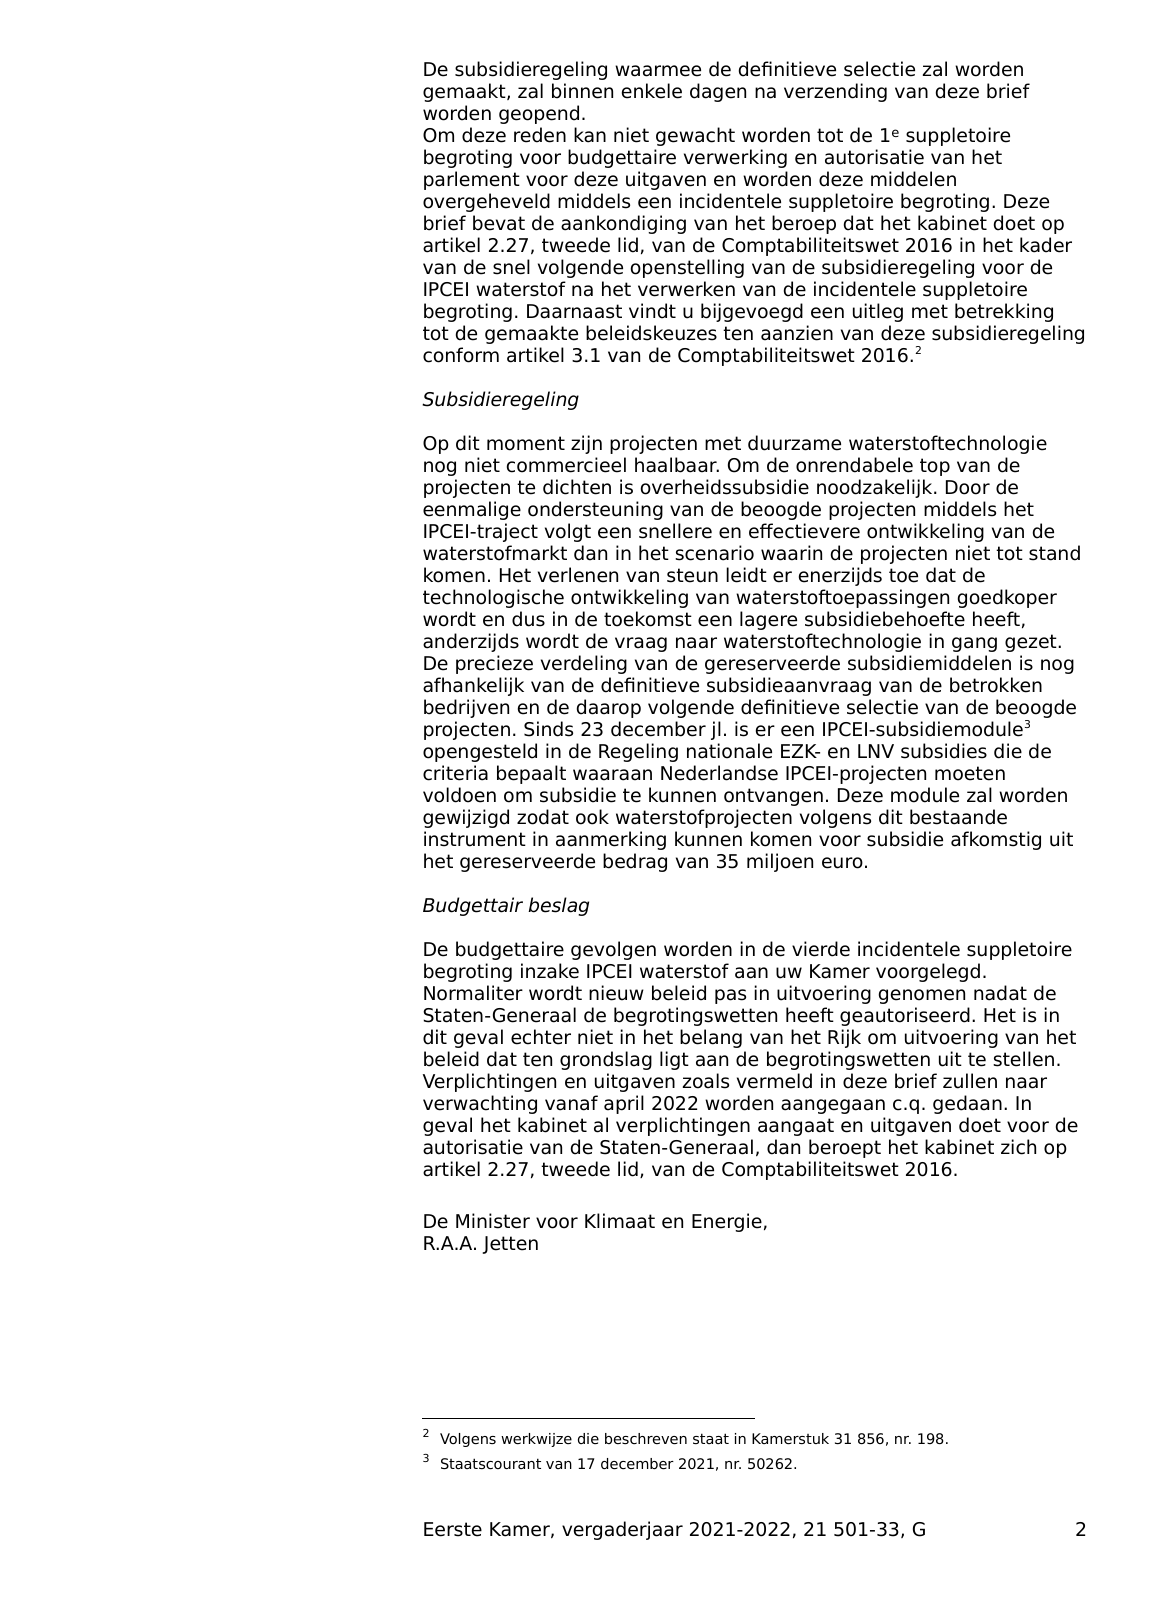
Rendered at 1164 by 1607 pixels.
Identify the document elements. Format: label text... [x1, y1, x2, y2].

subtitle Budgettair beslag [422, 895, 1087, 917]
text De subsidieregeling waarmee de definitieve selectie zal worden gemaakt, zal binnen enkele dagen na verzending van deze brief worden geopend. [422, 59, 1087, 125]
text Staatscourant van 17 december 2021, nr. 50262. [422, 1452, 1087, 1474]
text Volgens werkwijze die beschreven staat in Kamerstuk 31 856, nr. 198. [422, 1427, 1087, 1449]
subtitle Subsidieregeling [422, 389, 1087, 411]
text De budgettaire gevolgen worden in de vierde incidentele suppletoire begroting inzake IPCEI waterstof aan uw Kamer voorgelegd. Normaliter wordt nieuw beleid pas in uitvoering genomen nadat de Staten-Generaal de begrotingswetten heeft geautoriseerd. Het is in dit geval echter niet in het belang van het Rijk om uitvoering van het beleid dat ten grondslag ligt aan de begrotingswetten uit te stellen. Verplichtingen en uitgaven zoals vermeld in deze brief zullen naar verwachting vanaf april 2022 worden aangegaan c.q. gedaan. In geval het kabinet al verplichtingen aangaat en uitgaven doet voor de autorisatie van de Staten-Generaal, dan beroept het kabinet zich op artikel 2.27, tweede lid, van de Comptabiliteitswet 2016. [422, 939, 1087, 1181]
text Om deze reden kan niet gewacht worden tot de 1e suppletoire begroting voor budgettaire verwerking en autorisatie van het parlement voor deze uitgaven en worden deze middelen overgeheveld middels een incidentele suppletoire begroting. Deze brief bevat de aankondiging van het beroep dat het kabinet doet op artikel 2.27, tweede lid, van de Comptabiliteitswet 2016 in het kader van de snel volgende openstelling van de subsidieregeling voor de IPCEI waterstof na het verwerken van de incidentele suppletoire begroting. Daarnaast vindt u bijgevoegd een uitleg met betrekking tot de gemaakte beleidskeuzes ten aanzien van deze subsidieregeling conform artikel 3.1 van de Comptabiliteitswet 2016. [422, 125, 1087, 367]
text De Minister voor Klimaat en Energie, R.A.A. Jetten [422, 1211, 1087, 1255]
text Op dit moment zijn projecten met duurzame waterstoftechnologie nog niet commercieel haalbaar. Om de onrendabele top van de projecten te dichten is overheidssubsidie noodzakelijk. Door de eenmalige ondersteuning van de beoogde projecten middels het IPCEI-traject volgt een snellere en effectievere ontwikkeling van de waterstofmarkt dan in het scenario waarin de projecten niet tot stand komen. Het verlenen van steun leidt er enerzijds toe dat de technologische ontwikkeling van waterstoftoepassingen goedkoper wordt en dus in de toekomst een lagere subsidiebehoefte heeft, anderzijds wordt de vraag naar waterstoftechnologie in gang gezet. De precieze verdeling van de gereserveerde subsidiemiddelen is nog afhankelijk van de definitieve subsidieaanvraag van de betrokken bedrijven en de daarop volgende definitieve selectie van de beoogde projecten. Sinds 23 december jl. is er een IPCEI-subsidiemodule opengesteld in de Regeling nationale EZK- en LNV subsidies die de criteria bepaalt waaraan Nederlandse IPCEI-projecten moeten voldoen om subsidie te kunnen ontvangen. Deze module zal worden gewijzigd zodat ook waterstofprojecten volgens dit bestaande instrument in aanmerking kunnen komen voor subsidie afkomstig uit het gereserveerde bedrag van 35 miljoen euro. [422, 433, 1087, 873]
